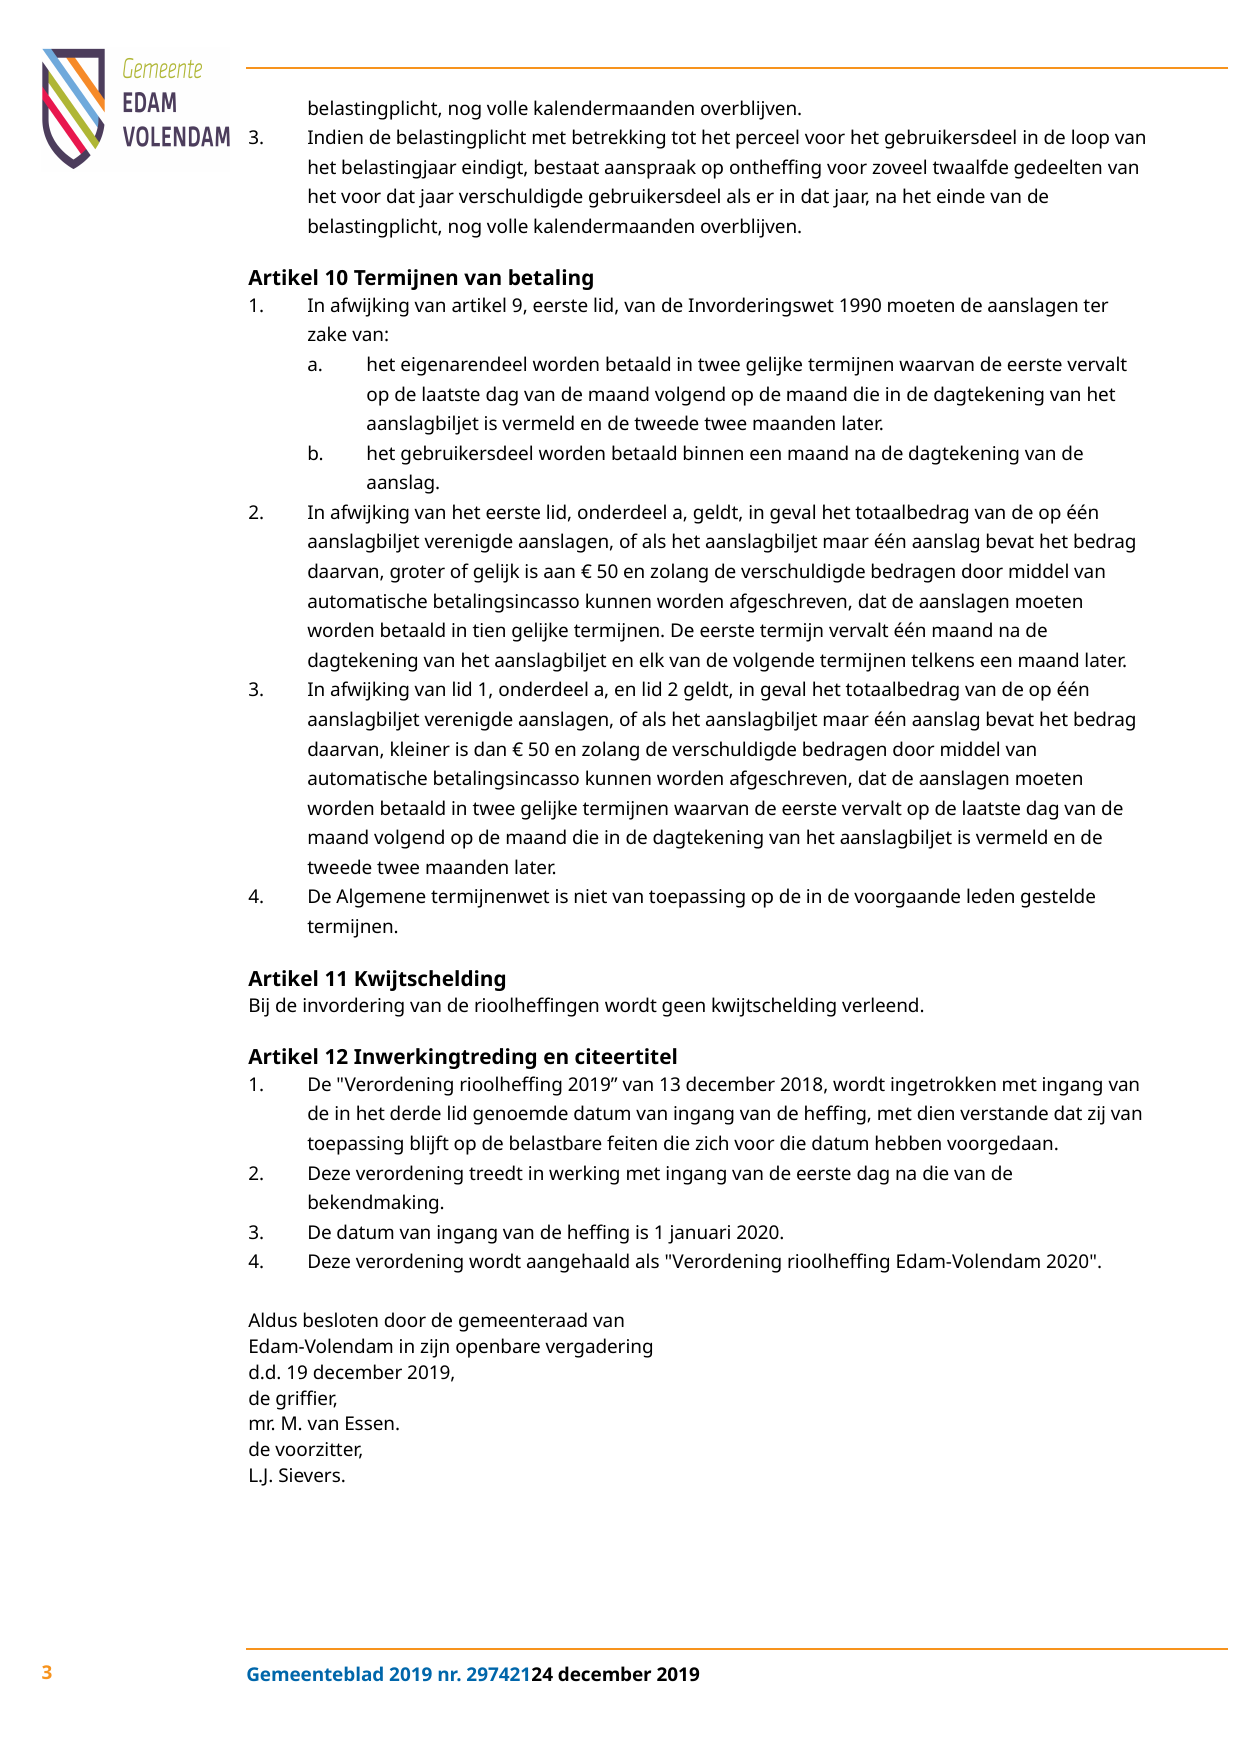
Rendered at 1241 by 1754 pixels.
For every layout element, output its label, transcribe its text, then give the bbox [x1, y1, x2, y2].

list Deze verordening treedt in werking met ingang van de eerste dag na die van de bekendmaking. [248, 1160, 1152, 1215]
text de griffier, [248, 1385, 1152, 1411]
list De datum van ingang van de heffing is 1 januari 2020. [248, 1219, 1152, 1244]
text Artikel 11 Kwijtschelding [248, 964, 1152, 992]
text L.J. Sievers. [248, 1462, 1152, 1488]
list Indien de belastingplicht met betrekking tot het perceel voor het gebruikersdeel in de loop van het belastingjaar eindigt, bestaat aanspraak op ontheffing voor zoveel twaalfde gedeelten van het voor dat jaar verschuldigde gebruikersdeel als er in dat jaar, na het einde van de belastingplicht, nog volle kalendermaanden overblijven. [248, 124, 1152, 239]
text Bij de invordering van de rioolheffingen wordt geen kwijtschelding verleend. [248, 992, 1152, 1018]
list In afwijking van het eerste lid, onderdeel a, geldt, in geval het totaalbedrag van de op één aanslagbiljet verenigde aanslagen, of als het aanslagbiljet maar één aanslag bevat het bedrag daarvan, groter of gelijk is aan € 50 en zolang de verschuldigde bedragen door middel van automatische betalingsincasso kunnen worden afgeschreven, dat de aanslagen moeten worden betaald in tien gelijke termijnen. De eerste termijn vervalt één maand na de dagtekening van het aanslagbiljet en elk van de volgende termijnen telkens een maand later. [248, 499, 1152, 673]
text Edam-Volendam in zijn openbare vergadering [248, 1333, 1152, 1359]
text d.d. 19 december 2019, [248, 1359, 1152, 1385]
list Deze verordening wordt aangehaald als "Verordening rioolheffing Edam-Volendam 2020". [248, 1248, 1152, 1274]
list De "Verordening rioolheffing 2019” van 13 december 2018, wordt ingetrokken met ingang van de in het derde lid genoemde datum van ingang van de heffing, met dien verstande dat zij van toepassing blijft op de belastbare feiten die zich voor die datum hebben voorgedaan. [248, 1071, 1152, 1156]
text Aldus besloten door de gemeenteraad van [248, 1308, 1152, 1333]
list In afwijking van artikel 9, eerste lid, van de Invorderingswet 1990 moeten de aanslagen ter zake van: [248, 292, 1152, 347]
list het gebruikersdeel worden betaald binnen een maand na de dagtekening van de aanslag. [307, 440, 1152, 495]
list De Algemene termijnenwet is niet van toepassing op de in de voorgaande leden gestelde termijnen. [248, 884, 1152, 939]
text Artikel 10 Termijnen van betaling [248, 263, 1152, 292]
picture [41, 47, 231, 172]
text de voorzitter, [248, 1436, 1152, 1462]
text mr. M. van Essen. [248, 1411, 1152, 1436]
list het eigenarendeel worden betaald in twee gelijke termijnen waarvan de eerste vervalt op de laatste dag van de maand volgend op de maand die in de dagtekening van het aanslagbiljet is vermeld en de tweede twee maanden later. [307, 351, 1152, 436]
list In afwijking van lid 1, onderdeel a, en lid 2 geldt, in geval het totaalbedrag van de op één aanslagbiljet verenigde aanslagen, of als het aanslagbiljet maar één aanslag bevat het bedrag daarvan, kleiner is dan € 50 en zolang de verschuldigde bedragen door middel van automatische betalingsincasso kunnen worden afgeschreven, dat de aanslagen moeten worden betaald in twee gelijke termijnen waarvan de eerste vervalt op de laatste dag van de maand volgend op de maand die in de dagtekening van het aanslagbiljet is vermeld en de tweede twee maanden later. [248, 677, 1152, 880]
list belastingplicht, nog volle kalendermaanden overblijven. [248, 95, 1152, 121]
text Artikel 12 Inwerkingtreding en citeertitel [248, 1042, 1152, 1071]
